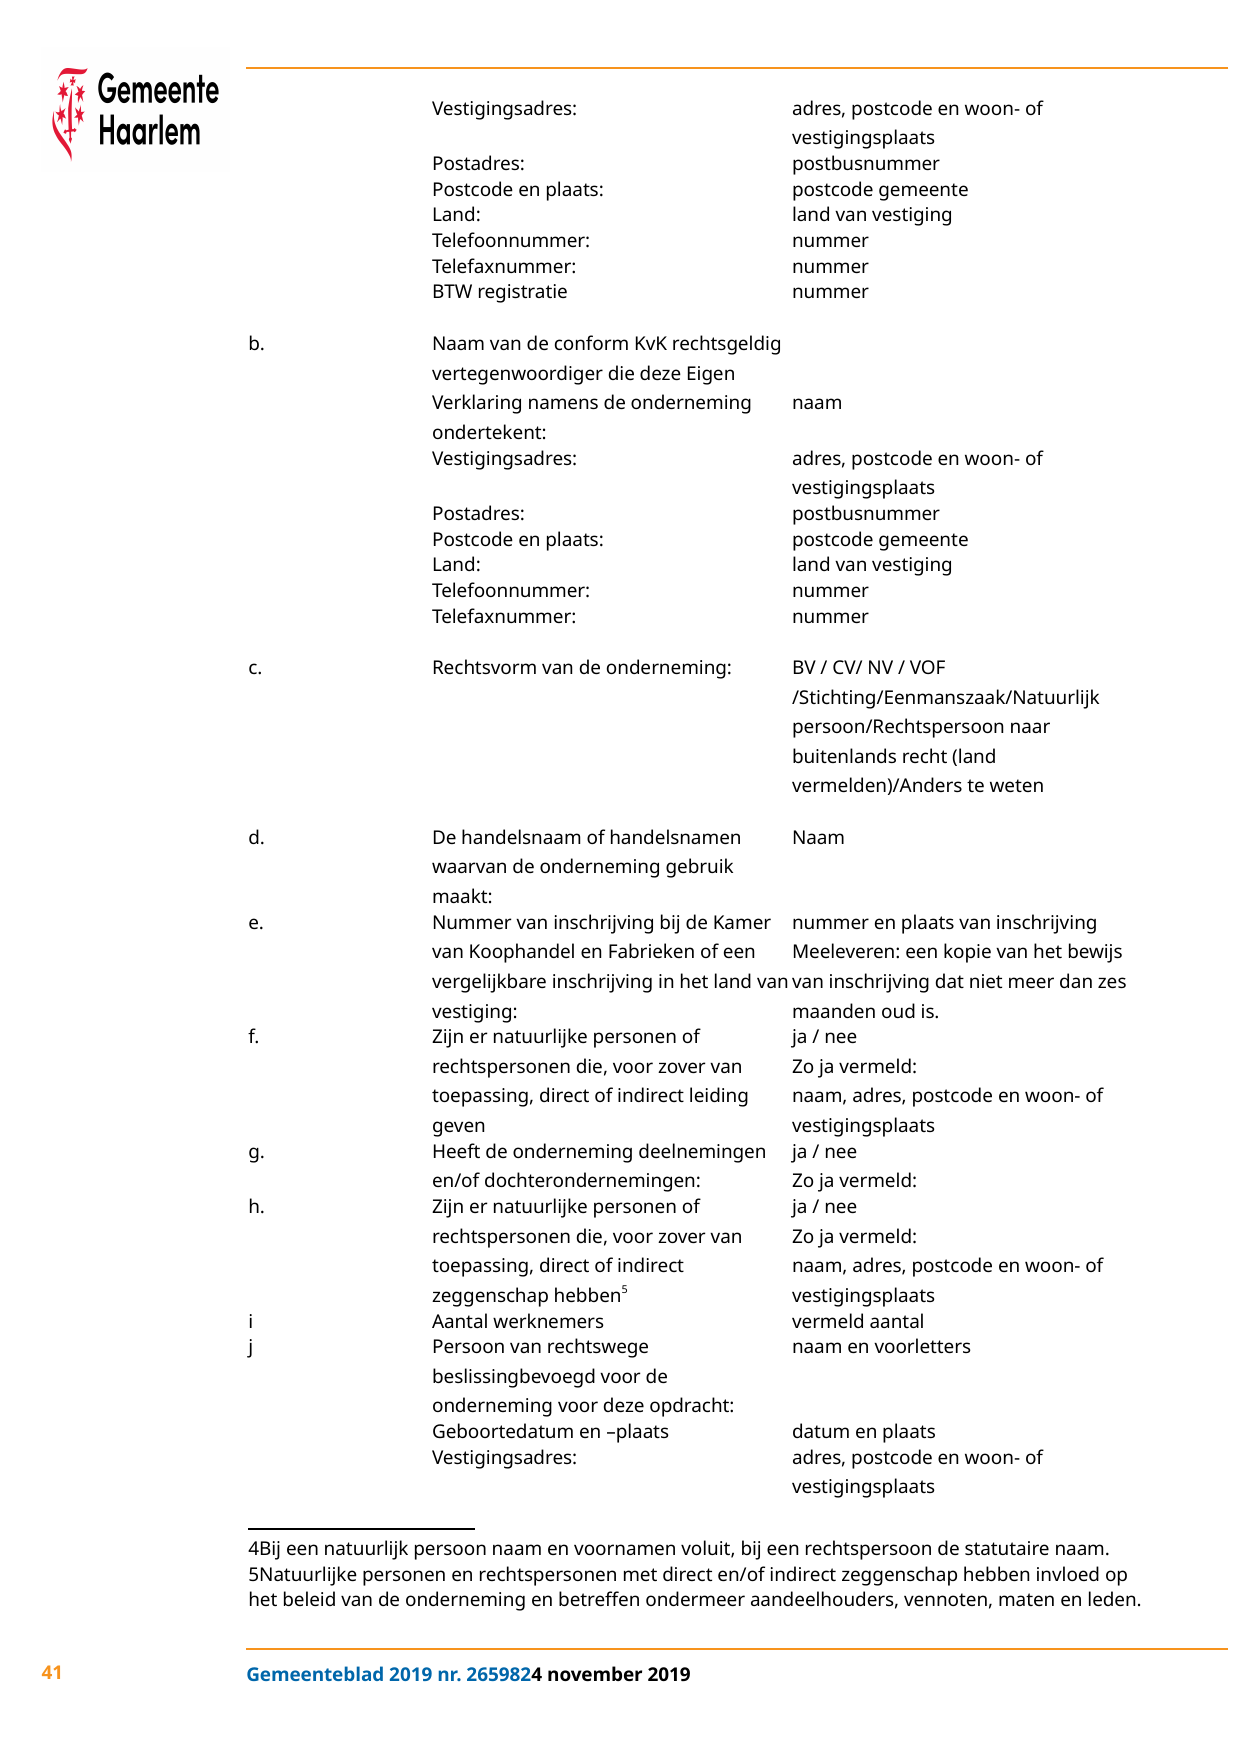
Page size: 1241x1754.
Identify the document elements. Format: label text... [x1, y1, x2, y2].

table_cell Postadres: [432, 500, 792, 526]
table_cell ja / nee Zo ja vermeld: [792, 1138, 1152, 1193]
table_cell De handelsnaam of handelsnamen waarvan de onderneming gebruik maakt: [432, 824, 792, 909]
table_cell adres, postcode en woon- of vestigingsplaats [792, 1444, 1152, 1499]
table_cell [248, 305, 432, 330]
table_cell [248, 526, 432, 551]
table_cell Naam [792, 824, 1152, 909]
table_cell [248, 279, 432, 304]
table_cell Vestigingsadres: [432, 1444, 792, 1499]
table_cell Heeft de onderneming deelnemingen en/of dochterondernemingen: [432, 1138, 792, 1193]
table_cell postbusnummer [792, 500, 1152, 526]
table_cell j [248, 1334, 432, 1418]
table_cell [248, 500, 432, 526]
table_cell BTW registratie [432, 279, 792, 304]
table_cell i [248, 1308, 432, 1333]
table_cell datum en plaats [792, 1419, 1152, 1444]
table_cell e. [248, 909, 432, 1023]
table_cell [248, 176, 432, 202]
table_cell adres, postcode en woon- of vestigingsplaats [792, 95, 1152, 150]
table_cell nummer [792, 279, 1152, 304]
table_cell [248, 799, 432, 824]
table_cell [248, 227, 432, 253]
table_cell Rechtsvorm van de onderneming: [432, 654, 792, 798]
table_cell adres, postcode en woon- of vestigingsplaats [792, 445, 1152, 500]
table_cell [248, 1444, 432, 1499]
table_cell Zijn er natuurlijke personen of rechtspersonen die, voor zover van toepassing, direct of indirect leiding geven [432, 1024, 792, 1138]
table_cell [432, 305, 792, 330]
picture [41, 47, 231, 172]
table_cell ja / nee Zo ja vermeld: naam, adres, postcode en woon- of vestigingsplaats [792, 1193, 1152, 1308]
table_cell [792, 799, 1152, 824]
table_cell Telefaxnummer: [432, 253, 792, 279]
table_cell [248, 577, 432, 603]
table_cell g. [248, 1138, 432, 1193]
table_cell f. [248, 1024, 432, 1138]
table_cell Telefoonnummer: [432, 577, 792, 603]
table_cell nummer en plaats van inschrijving Meeleveren: een kopie van het bewijs van inschrijving dat niet meer dan zes maanden oud is. [792, 909, 1152, 1023]
table_cell nummer [792, 603, 1152, 629]
table_cell Postcode en plaats: [432, 526, 792, 551]
table_cell postcode gemeente [792, 176, 1152, 202]
table_cell Zijn er natuurlijke personen of rechtspersonen die, voor zover van toepassing, direct of indirect zeggenschap hebben [432, 1193, 792, 1308]
table_cell nummer [792, 577, 1152, 603]
table_cell naam en voorletters [792, 1334, 1152, 1418]
table_cell BV / CV/ NV / VOF /Stichting/Eenmanszaak/Natuurlijk persoon/Rechtspersoon naar buitenlands recht (land vermelden)/Anders te weten [792, 654, 1152, 798]
table_cell Vestigingsadres: [432, 445, 792, 500]
table_cell vermeld aantal [792, 1308, 1152, 1333]
table_cell postbusnummer [792, 150, 1152, 176]
table_cell Aantal werknemers [432, 1308, 792, 1333]
table_cell Postcode en plaats: [432, 176, 792, 202]
table_cell Persoon van rechtswege beslissingbevoegd voor de onderneming voor deze opdracht: [432, 1334, 792, 1418]
table_cell [248, 629, 432, 654]
table_cell land van vestiging [792, 202, 1152, 227]
table_cell land van vestiging [792, 551, 1152, 577]
table_cell Nummer van inschrijving bij de Kamer van Koophandel en Fabrieken of een vergelijkbare inschrijving in het land van vestiging: [432, 909, 792, 1023]
table_cell [248, 1419, 432, 1444]
table_cell [792, 629, 1152, 654]
table_cell Telefaxnummer: [432, 603, 792, 629]
table_cell ja / nee Zo ja vermeld: naam, adres, postcode en woon- of vestigingsplaats [792, 1024, 1152, 1138]
table_cell c. [248, 654, 432, 798]
table_cell [248, 445, 432, 500]
table_cell [248, 202, 432, 227]
table_cell [432, 629, 792, 654]
table_cell Postadres: [432, 150, 792, 176]
table_cell [248, 603, 432, 629]
table_cell nummer [792, 253, 1152, 279]
table_cell [248, 95, 432, 150]
table_cell Land: [432, 202, 792, 227]
table_cell [792, 305, 1152, 330]
table_cell Naam van de conform KvK rechtsgeldig vertegenwoordiger die deze Eigen Verklaring namens de onderneming ondertekent: [432, 330, 792, 445]
table_cell b. [248, 330, 432, 445]
table_cell [248, 551, 432, 577]
table_cell naam [792, 330, 1152, 445]
table_cell Vestigingsadres: [432, 95, 792, 150]
table_cell Geboortedatum en –plaats [432, 1419, 792, 1444]
table_cell nummer [792, 227, 1152, 253]
table_cell d. [248, 824, 432, 909]
table_cell postcode gemeente [792, 526, 1152, 551]
table_cell [432, 799, 792, 824]
table_cell Land: [432, 551, 792, 577]
table_cell Telefoonnummer: [432, 227, 792, 253]
table_cell [248, 150, 432, 176]
table_cell [248, 253, 432, 279]
table_cell h. [248, 1193, 432, 1308]
